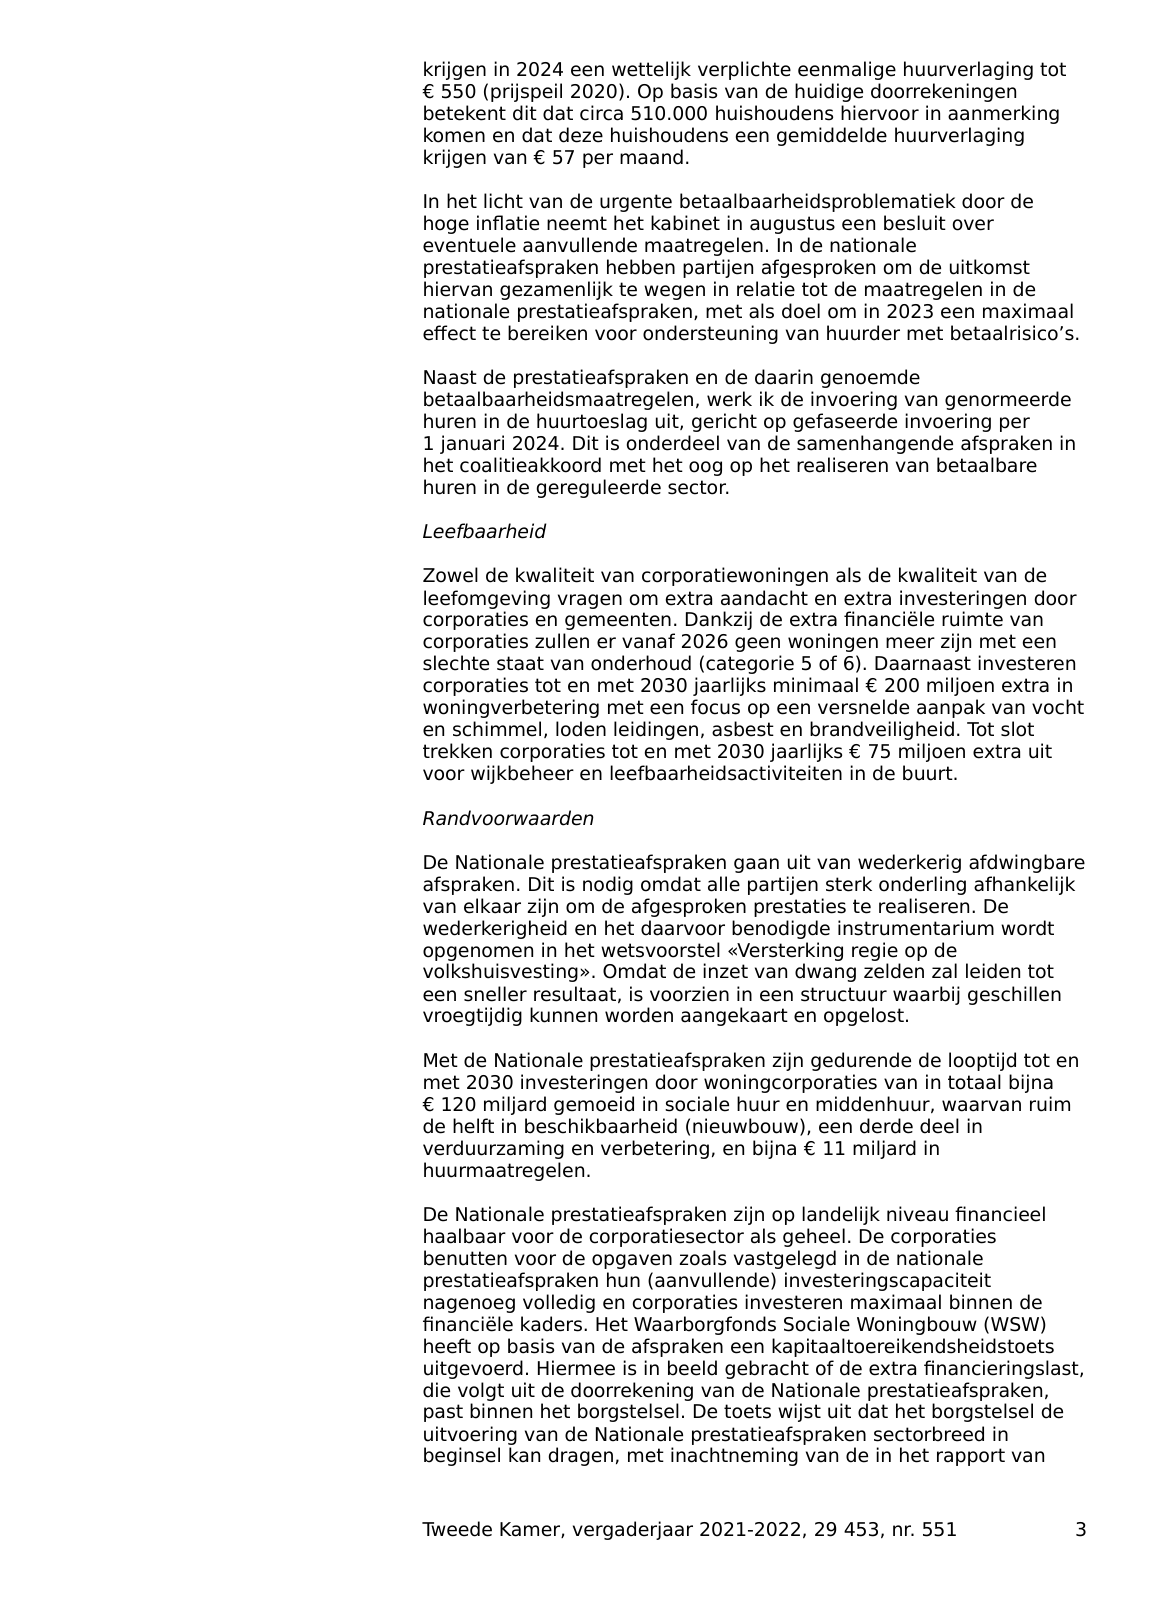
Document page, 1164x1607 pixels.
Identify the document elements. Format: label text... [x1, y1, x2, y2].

text In het licht van de urgente betaalbaarheidsproblematiek door de hoge inflatie neemt het kabinet in augustus een besluit over eventuele aanvullende maatregelen. In de nationale prestatieafspraken hebben partijen afgesproken om de uitkomst hiervan gezamenlijk te wegen in relatie tot de maatregelen in de nationale prestatieafspraken, met als doel om in 2023 een maximaal effect te bereiken voor ondersteuning van huurder met betaalrisico’s. [422, 191, 1087, 345]
text Naast de prestatieafspraken en de daarin genoemde betaalbaarheidsmaatregelen, werk ik de invoering van genormeerde huren in de huurtoeslag uit, gericht op gefaseerde invoering per 1 januari 2024. Dit is onderdeel van de samenhangende afspraken in het coalitieakkoord met het oog op het realiseren van betaalbare huren in de gereguleerde sector. [422, 367, 1087, 499]
text De Nationale prestatieafspraken zijn op landelijk niveau financieel haalbaar voor de corporatiesector als geheel. De corporaties benutten voor de opgaven zoals vastgelegd in de nationale prestatieafspraken hun (aanvullende) investeringscapaciteit nagenoeg volledig en corporaties investeren maximaal binnen de financiële kaders. Het Waarborgfonds Sociale Woningbouw (WSW) heeft op basis van de afspraken een kapitaaltoereikendsheidstoets uitgevoerd. Hiermee is in beeld gebracht of de extra financieringslast, die volgt uit de doorrekening van de Nationale prestatieafspraken, past binnen het borgstelsel. De toets wijst uit dat het borgstelsel de uitvoering van de Nationale prestatieafspraken sectorbreed in beginsel kan dragen, met inachtneming van de in het rapport van [422, 1204, 1087, 1467]
subtitle Randvoorwaarden [422, 807, 1087, 829]
subtitle Leefbaarheid [422, 521, 1087, 543]
text De Nationale prestatieafspraken gaan uit van wederkerig afdwingbare afspraken. Dit is nodig omdat alle partijen sterk onderling afhankelijk van elkaar zijn om de afgesproken prestaties te realiseren. De wederkerigheid en het daarvoor benodigde instrumentarium wordt opgenomen in het wetsvoorstel «Versterking regie op de volkshuisvesting». Omdat de inzet van dwang zelden zal leiden tot een sneller resultaat, is voorzien in een structuur waarbij geschillen vroegtijdig kunnen worden aangekaart en opgelost. [422, 852, 1087, 1027]
text Zowel de kwaliteit van corporatiewoningen als de kwaliteit van de leefomgeving vragen om extra aandacht en extra investeringen door corporaties en gemeenten. Dankzij de extra financiële ruimte van corporaties zullen er vanaf 2026 geen woningen meer zijn met een slechte staat van onderhoud (categorie 5 of 6). Daarnaast investeren corporaties tot en met 2030 jaarlijks minimaal € 200 miljoen extra in woningverbetering met een focus op een versnelde aanpak van vocht en schimmel, loden leidingen, asbest en brandveiligheid. Tot slot trekken corporaties tot en met 2030 jaarlijks € 75 miljoen extra uit voor wijkbeheer en leefbaarheidsactiviteiten in de buurt. [422, 565, 1087, 785]
text krijgen in 2024 een wettelijk verplichte eenmalige huurverlaging tot € 550 (prijspeil 2020). Op basis van de huidige doorrekeningen betekent dit dat circa 510.000 huishoudens hiervoor in aanmerking komen en dat deze huishoudens een gemiddelde huurverlaging krijgen van € 57 per maand. [422, 59, 1087, 169]
text Met de Nationale prestatieafspraken zijn gedurende de looptijd tot en met 2030 investeringen door woningcorporaties van in totaal bijna € 120 miljard gemoeid in sociale huur en middenhuur, waarvan ruim de helft in beschikbaarheid (nieuwbouw), een derde deel in verduurzaming en verbetering, en bijna € 11 miljard in huurmaatregelen. [422, 1049, 1087, 1181]
